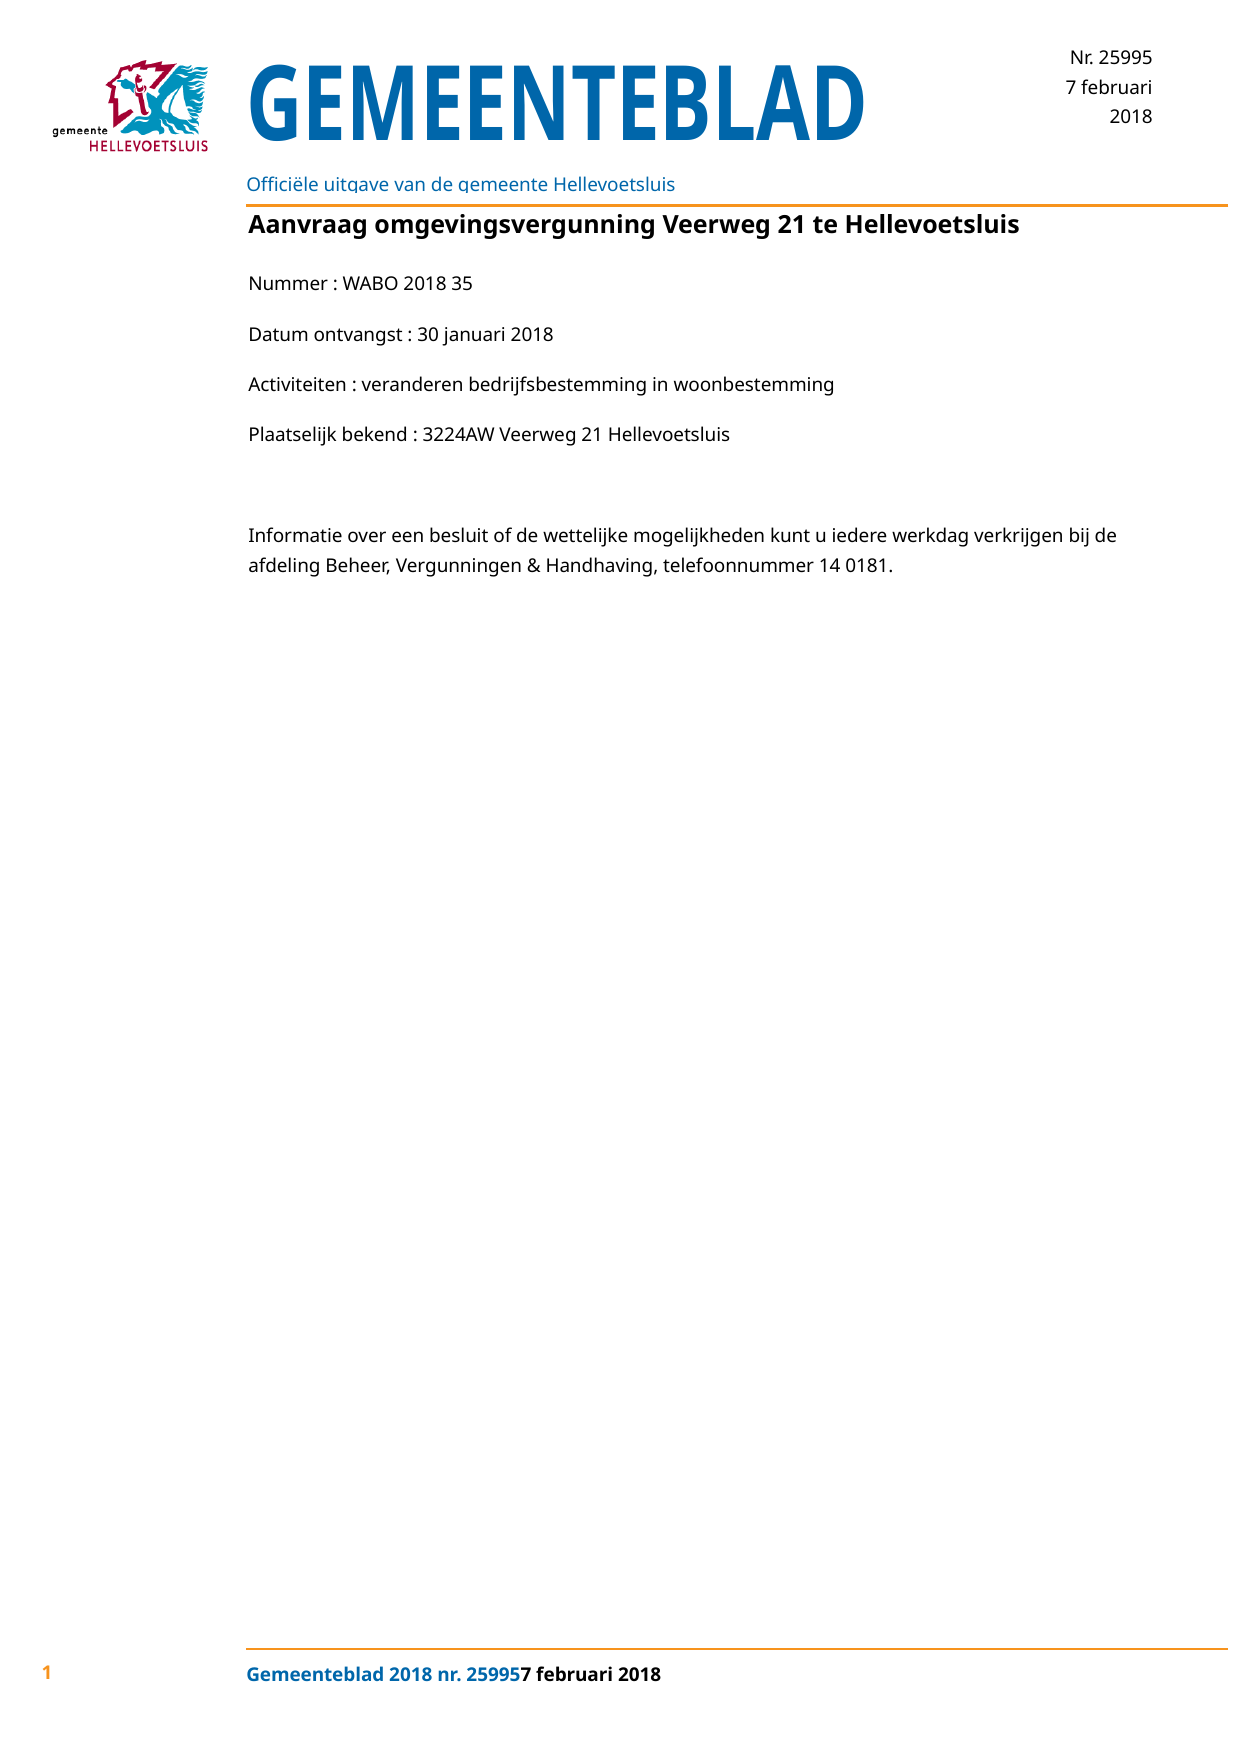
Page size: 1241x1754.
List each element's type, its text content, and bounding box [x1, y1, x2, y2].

text Activiteiten : veranderen bedrijfsbestemming in woonbestemming [248, 371, 1152, 397]
text Datum ontvangst : 30 januari 2018 [248, 321, 1152, 346]
text Nummer : WABO 2018 35 [248, 270, 1152, 296]
text Plaatselijk bekend : 3224AW Veerweg 21 Hellevoetsluis [248, 422, 1152, 447]
text Aanvraag omgevingsvergunning Veerweg 21 te Hellevoetsluis [248, 207, 1152, 241]
picture [41, 47, 231, 172]
text Informatie over een besluit of de wettelijke mogelijkheden kunt u iedere werkdag verkrijgen bij de afdeling Beheer, Vergunningen & Handhaving, telefoonnummer 14 0181. [248, 522, 1152, 578]
